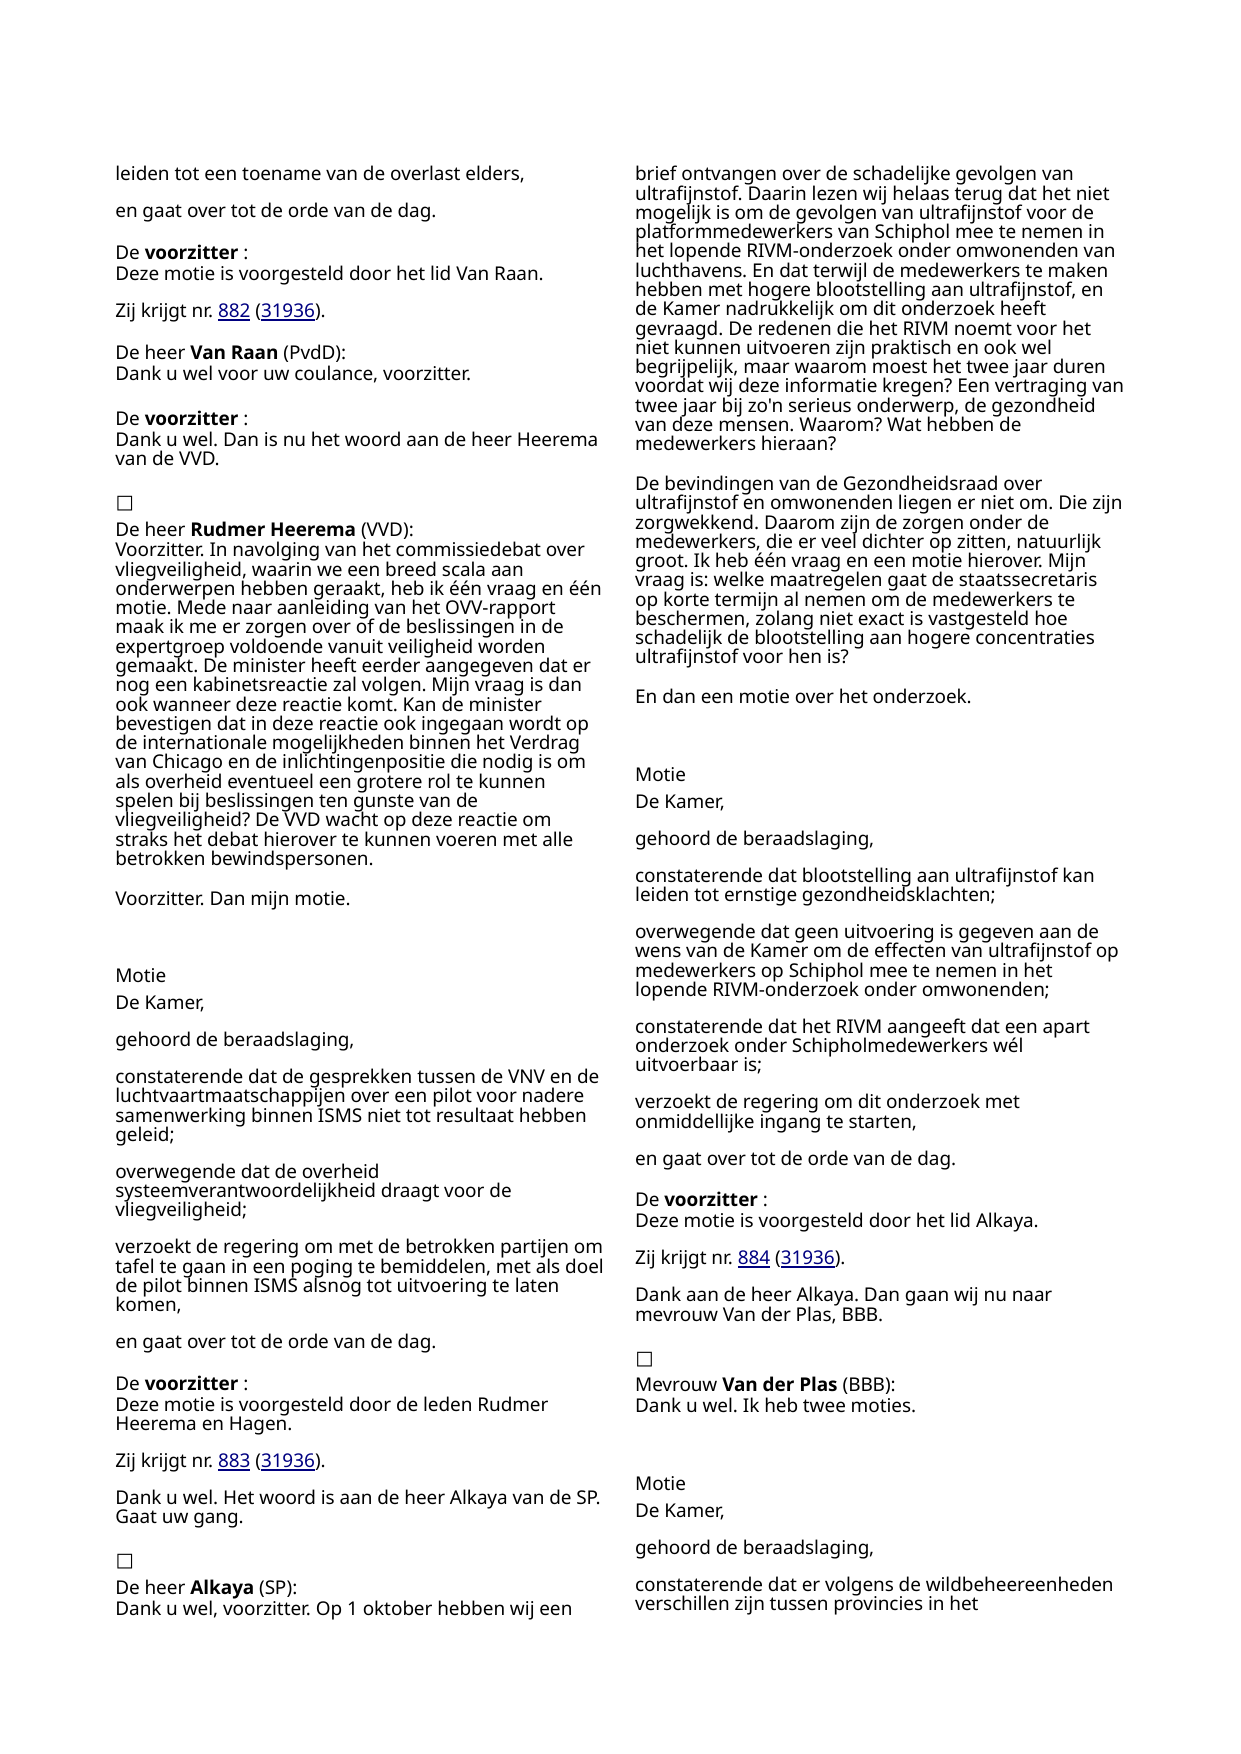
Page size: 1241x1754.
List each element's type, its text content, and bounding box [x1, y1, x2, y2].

text De voorzitter : [635, 1187, 1125, 1212]
text en gaat over tot de orde van de dag. [115, 202, 605, 222]
text verzoekt de regering om met de betrokken partijen om tafel te gaan in een poging te bemiddelen, met als doel de pilot binnen ISMS alsnog tot uitvoering te laten komen, [115, 1238, 605, 1316]
text constaterende dat blootstelling aan ultrafijnstof kan leiden tot ernstige gezondheidsklachten; [635, 867, 1125, 905]
text De heer Alkaya (SP): [115, 1574, 605, 1600]
text leiden tot een toename van de overlast elders, [115, 165, 605, 184]
text Dank u wel voor uw coulance, voorzitter. [115, 365, 605, 384]
text gehoord de beraadslaging, [115, 1031, 605, 1050]
text Zij krijgt nr. 884 (31936). [635, 1249, 1125, 1269]
text ⬜ [115, 490, 605, 516]
text Voorzitter. Dan mijn motie. [115, 890, 605, 909]
text Dank u wel, voorzitter. Op 1 oktober hebben wij een [115, 1600, 605, 1619]
text De Kamer, [635, 793, 1125, 812]
text ⬜ [635, 1346, 1125, 1372]
text Deze motie is voorgesteld door de leden Rudmer Heerema en Hagen. [115, 1396, 605, 1434]
text Voorzitter. In navolging van het commissiedebat over vliegveiligheid, waarin we een breed scala aan onderwerpen hebben geraakt, heb ik één vraag en één motie. Mede naar aanleiding van het OVV-rapport maak ik me er zorgen over of de beslissingen in de expertgroep voldoende vanuit veiligheid worden gemaakt. De minister heeft eerder aangegeven dat er nog een kabinetsreactie zal volgen. Mijn vraag is dan ook wanneer deze reactie komt. Kan de minister bevestigen dat in deze reactie ook ingegaan wordt op de internationale mogelijkheden binnen het Verdrag van Chicago en de inlichtingenpositie die nodig is om als overheid eventueel een grotere rol te kunnen spelen bij beslissingen ten gunste van de vliegveiligheid? De VVD wacht op deze reactie om straks het debat hierover te kunnen voeren met alle betrokken bewindspersonen. [115, 541, 605, 869]
text Zij krijgt nr. 883 (31936). [115, 1452, 605, 1471]
text gehoord de beraadslaging, [635, 830, 1125, 849]
text De heer Van Raan (PvdD): [115, 339, 605, 365]
text Dank u wel. Ik heb twee moties. [635, 1397, 1125, 1417]
text brief ontvangen over de schadelijke gevolgen van ultrafijnstof. Daarin lezen wij helaas terug dat het niet mogelijk is om de gevolgen van ultrafijnstof voor de platformmedewerkers van Schiphol mee te nemen in het lopende RIVM-onderzoek onder omwonenden van luchthavens. En dat terwijl de medewerkers te maken hebben met hogere blootstelling aan ultrafijnstof, en de Kamer nadrukkelijk om dit onderzoek heeft gevraagd. De redenen die het RIVM noemt voor het niet kunnen uitvoeren zijn praktisch en ook wel begrijpelijk, maar waarom moest het twee jaar duren voordat wij deze informatie kregen? Een vertraging van twee jaar bij zo'n serieus onderwerp, de gezondheid van deze mensen. Waarom? Wat hebben de medewerkers hieraan? [635, 165, 1125, 454]
text overwegende dat de overheid systeemverantwoordelijkheid draagt voor de vliegveiligheid; [115, 1163, 605, 1221]
text Dank u wel. Dan is nu het woord aan de heer Heerema van de VVD. [115, 431, 605, 469]
text overwegende dat geen uitvoering is gegeven aan de wens van de Kamer om de effecten van ultrafijnstof op medewerkers op Schiphol mee te nemen in het lopende RIVM-onderzoek onder omwonenden; [635, 923, 1125, 1000]
text De Kamer, [115, 994, 605, 1013]
text constaterende dat het RIVM aangeeft dat een apart onderzoek onder Schipholmedewerkers wél uitvoerbaar is; [635, 1018, 1125, 1076]
text Deze motie is voorgesteld door het lid Alkaya. [635, 1212, 1125, 1232]
text constaterende dat de gesprekken tussen de VNV en de luchtvaartmaatschappijen over een pilot voor nadere samenwerking binnen ISMS niet tot resultaat hebben geleid; [115, 1068, 605, 1145]
text en gaat over tot de orde van de dag. [635, 1150, 1125, 1169]
text De heer Rudmer Heerema (VVD): [115, 516, 605, 541]
text Zij krijgt nr. 882 (31936). [115, 302, 605, 321]
text Deze motie is voorgesteld door het lid Van Raan. [115, 265, 605, 284]
text De Kamer, [635, 1502, 1125, 1521]
text verzoekt de regering om dit onderzoek met onmiddellijke ingang te starten, [635, 1093, 1125, 1132]
text De bevindingen van de Gezondheidsraad over ultrafijnstof en omwonenden liegen er niet om. Die zijn zorgwekkend. Daarom zijn de zorgen onder de medewerkers, die er veel dichter op zitten, natuurlijk groot. Ik heb één vraag en een motie hierover. Mijn vraag is: welke maatregelen gaat de staatssecretaris op korte termijn al nemen om de medewerkers te beschermen, zolang niet exact is vastgesteld hoe schadelijk de blootstelling aan hogere concentraties ultrafijnstof voor hen is? [635, 475, 1125, 668]
text De voorzitter : [115, 405, 605, 431]
text Dank aan de heer Alkaya. Dan gaan wij nu naar mevrouw Van der Plas, BBB. [635, 1286, 1125, 1325]
text De voorzitter : [115, 1370, 605, 1396]
text gehoord de beraadslaging, [635, 1539, 1125, 1558]
text En dan een motie over het onderzoek. [635, 688, 1125, 708]
text Mevrouw Van der Plas (BBB): [635, 1372, 1125, 1397]
text Motie [115, 962, 605, 988]
text constaterende dat er volgens de wildbeheereenheden verschillen zijn tussen provincies in het [635, 1576, 1125, 1614]
text De voorzitter : [115, 239, 605, 265]
text en gaat over tot de orde van de dag. [115, 1333, 605, 1352]
text Dank u wel. Het woord is aan de heer Alkaya van de SP. Gaat uw gang. [115, 1489, 605, 1528]
text Motie [635, 761, 1125, 787]
text ⬜ [115, 1549, 605, 1574]
text Motie [635, 1470, 1125, 1496]
